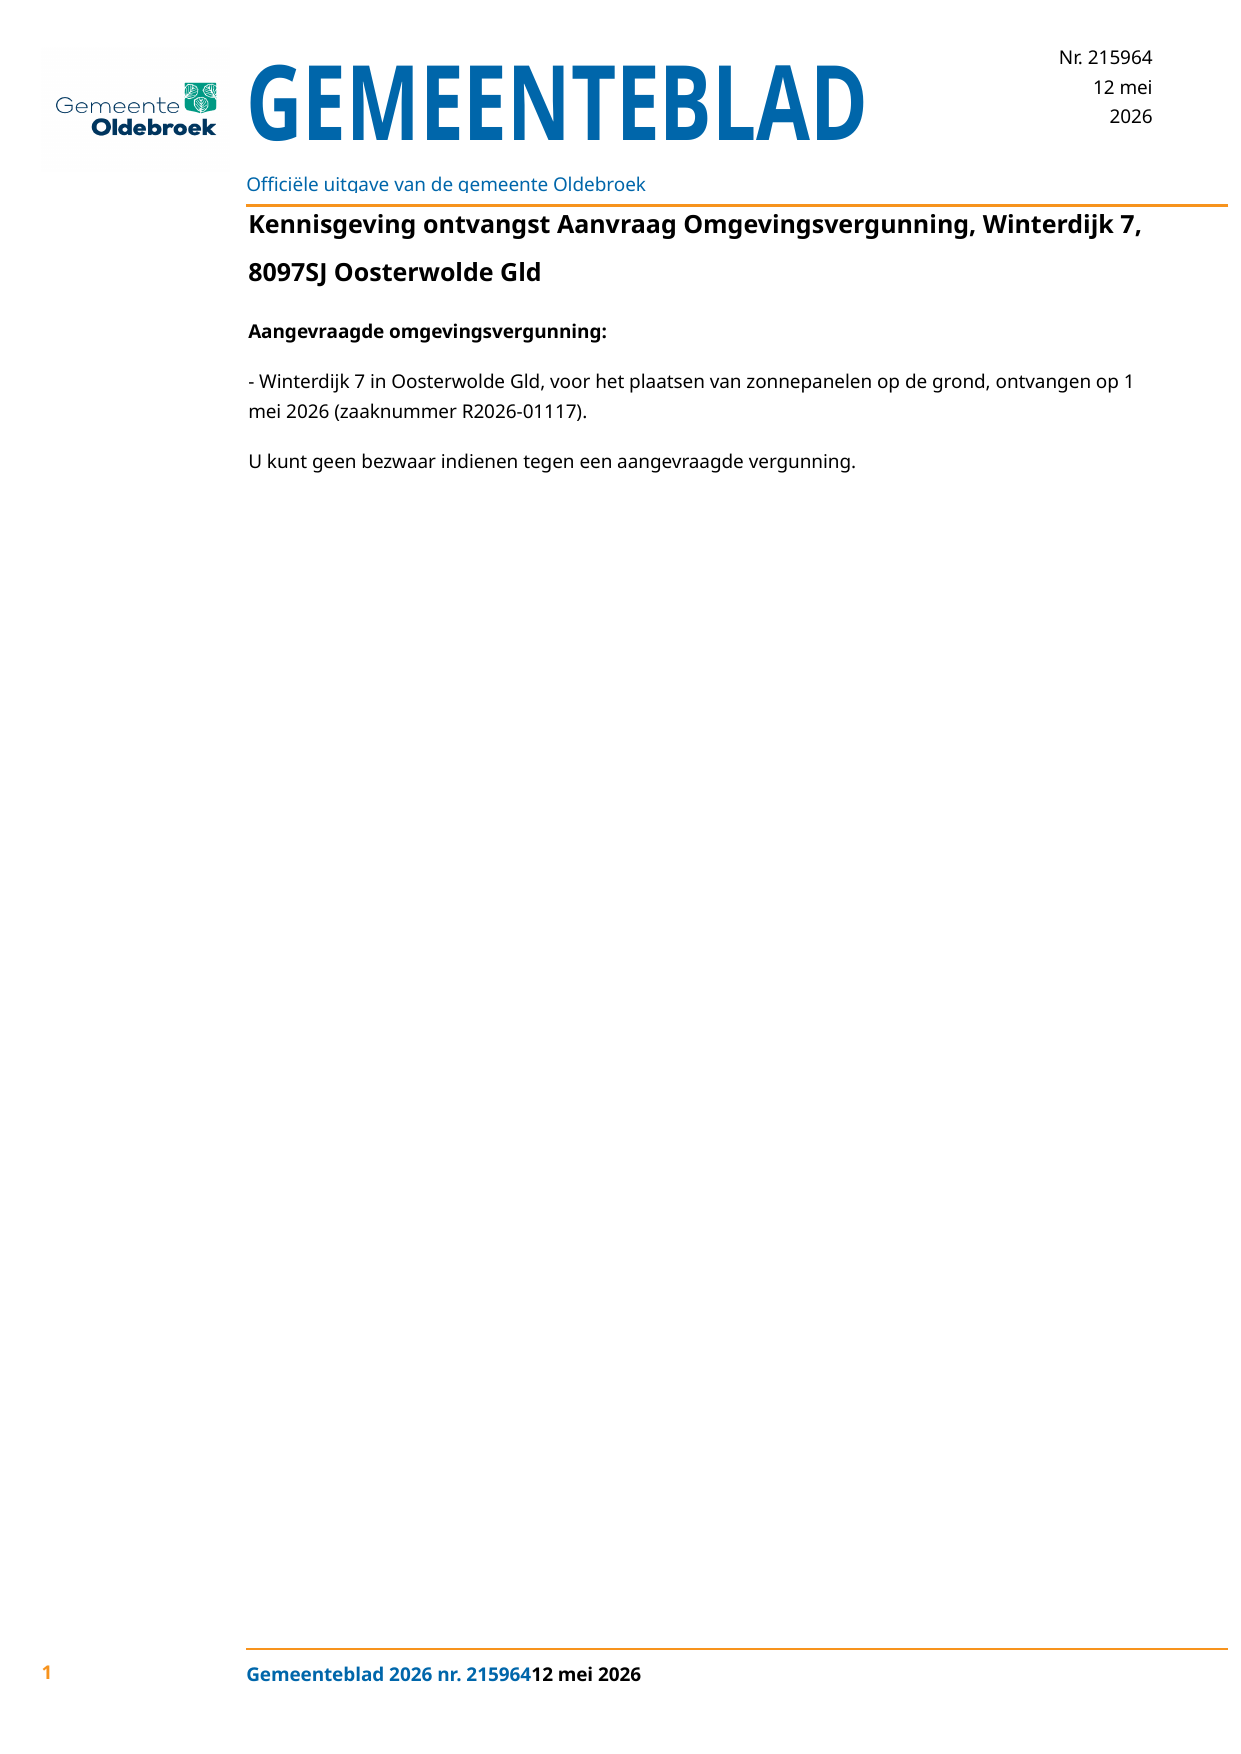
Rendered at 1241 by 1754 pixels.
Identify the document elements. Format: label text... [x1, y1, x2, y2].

text - Winterdijk 7 in Oosterwolde Gld, voor het plaatsen van zonnepanelen op de grond, ontvangen op 1 mei 2026 (zaaknummer R2026-01117). [248, 368, 1152, 424]
text U kunt geen bezwaar indienen tegen een aangevraagde vergunning. [248, 448, 1152, 474]
picture [41, 47, 231, 172]
text Kennisgeving ontvangst Aanvraag Omgevingsvergunning, Winterdijk 7, 8097SJ Oosterwolde Gld [248, 207, 1152, 288]
text Aangevraagde omgevingsvergunning: [248, 318, 1152, 344]
